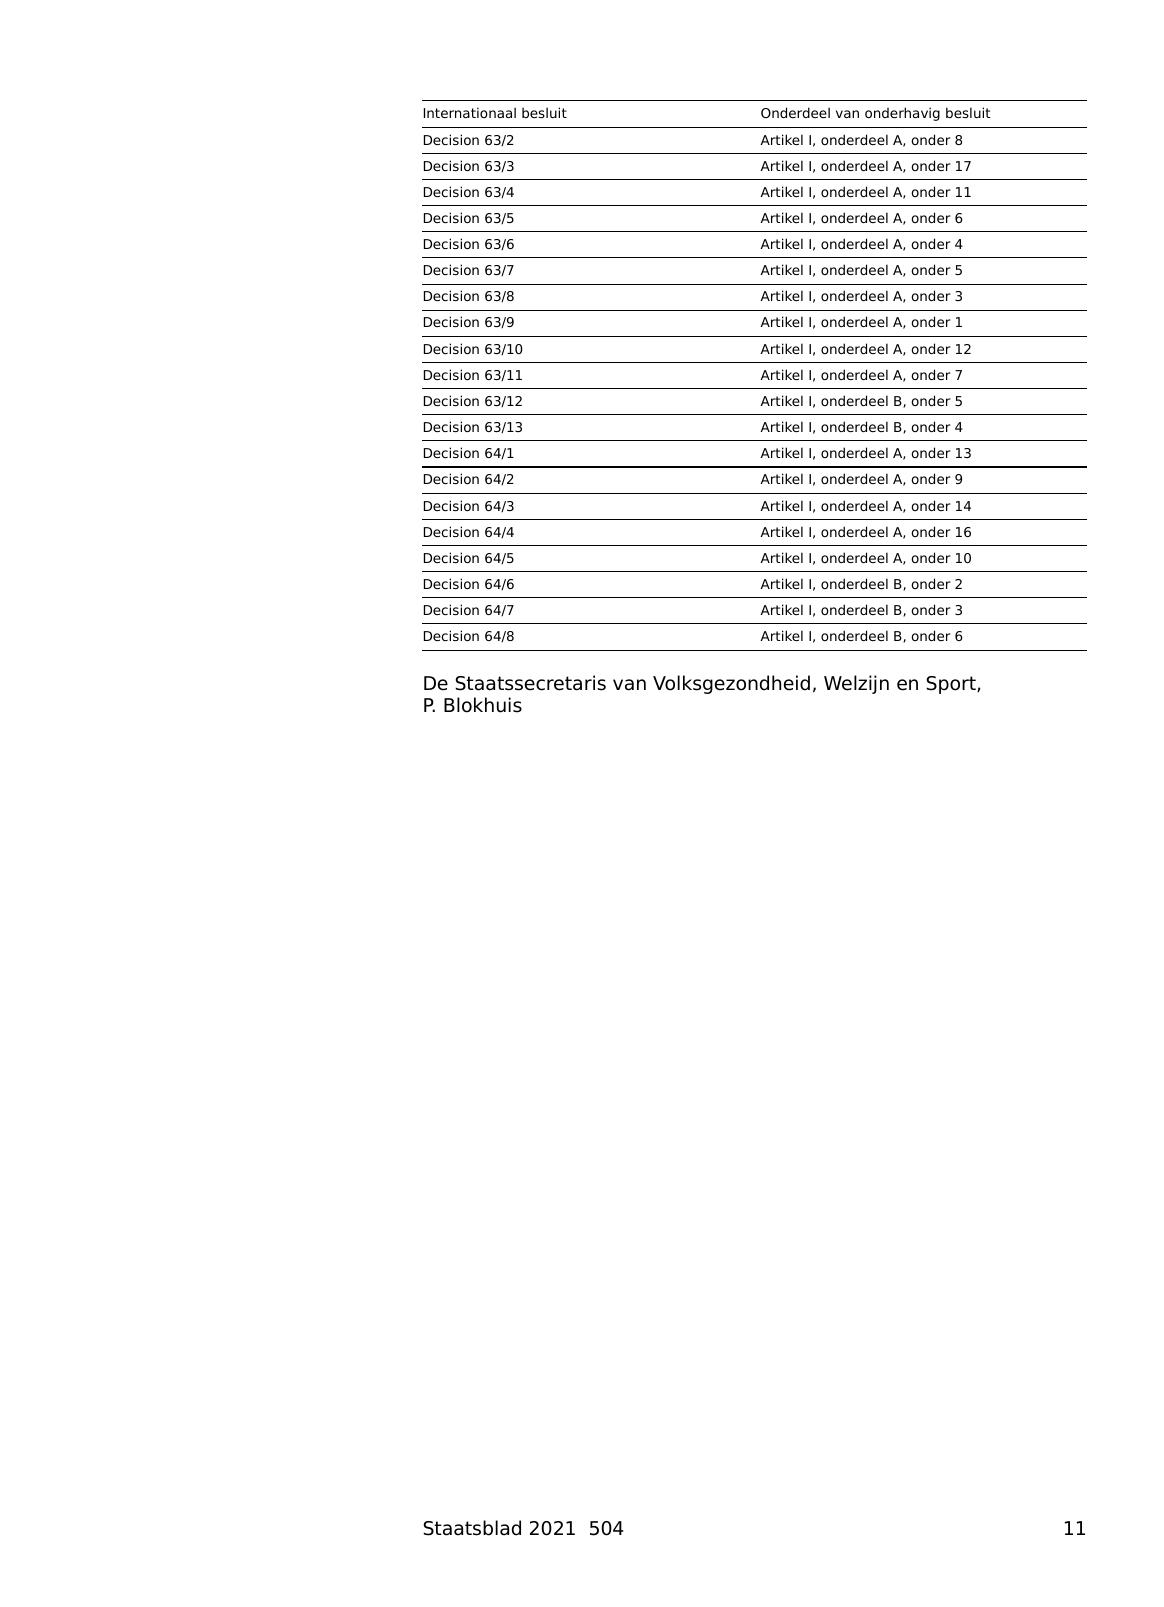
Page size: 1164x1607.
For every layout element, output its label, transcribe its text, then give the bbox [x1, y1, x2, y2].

table_cell Decision 63/10 [422, 337, 754, 362]
table_cell Artikel I, onderdeel A, onder 10 [754, 546, 1087, 571]
table_cell Artikel I, onderdeel A, onder 4 [754, 232, 1087, 257]
table_cell Decision 63/5 [422, 206, 754, 231]
table_cell Decision 63/7 [422, 258, 754, 283]
table_cell Artikel I, onderdeel A, onder 16 [754, 520, 1087, 545]
table_header Internationaal besluit [422, 101, 754, 127]
table_cell Decision 64/1 [422, 441, 754, 466]
table_cell Artikel I, onderdeel A, onder 13 [754, 441, 1087, 466]
table_cell Artikel I, onderdeel A, onder 7 [754, 363, 1087, 388]
table_cell Artikel I, onderdeel A, onder 14 [754, 494, 1087, 519]
table_cell Decision 64/3 [422, 494, 754, 519]
table_header Onderdeel van onderhavig besluit [754, 101, 1087, 127]
table_cell Decision 63/13 [422, 415, 754, 440]
table_cell Decision 63/6 [422, 232, 754, 257]
table_cell Decision 64/8 [422, 624, 754, 649]
table_cell Decision 63/4 [422, 180, 754, 205]
table_cell Decision 64/6 [422, 572, 754, 597]
table_cell Artikel I, onderdeel B, onder 3 [754, 598, 1087, 623]
table_cell Artikel I, onderdeel B, onder 2 [754, 572, 1087, 597]
table_cell Artikel I, onderdeel B, onder 5 [754, 389, 1087, 414]
table_cell Artikel I, onderdeel A, onder 12 [754, 337, 1087, 362]
table_cell Artikel I, onderdeel A, onder 9 [754, 468, 1087, 493]
table_cell Artikel I, onderdeel A, onder 17 [754, 154, 1087, 179]
table_cell Decision 64/7 [422, 598, 754, 623]
table_cell Decision 63/11 [422, 363, 754, 388]
table_cell Artikel I, onderdeel A, onder 1 [754, 311, 1087, 336]
table_cell Artikel I, onderdeel A, onder 11 [754, 180, 1087, 205]
table_cell Decision 64/2 [422, 468, 754, 493]
table_cell Decision 64/4 [422, 520, 754, 545]
table_cell Decision 64/5 [422, 546, 754, 571]
table_cell Decision 63/8 [422, 285, 754, 309]
table_cell Artikel I, onderdeel A, onder 8 [754, 128, 1087, 153]
table_cell Decision 63/3 [422, 154, 754, 179]
table_cell Decision 63/9 [422, 311, 754, 336]
table_cell Artikel I, onderdeel A, onder 3 [754, 285, 1087, 309]
table_cell Artikel I, onderdeel B, onder 6 [754, 624, 1087, 649]
table_cell Decision 63/12 [422, 389, 754, 414]
table_cell Artikel I, onderdeel B, onder 4 [754, 415, 1087, 440]
table_cell Artikel I, onderdeel A, onder 6 [754, 206, 1087, 231]
text De Staatssecretaris van Volksgezondheid, Welzijn en Sport, P. Blokhuis [422, 673, 1087, 717]
table_cell Artikel I, onderdeel A, onder 5 [754, 258, 1087, 283]
table_cell Decision 63/2 [422, 128, 754, 153]
